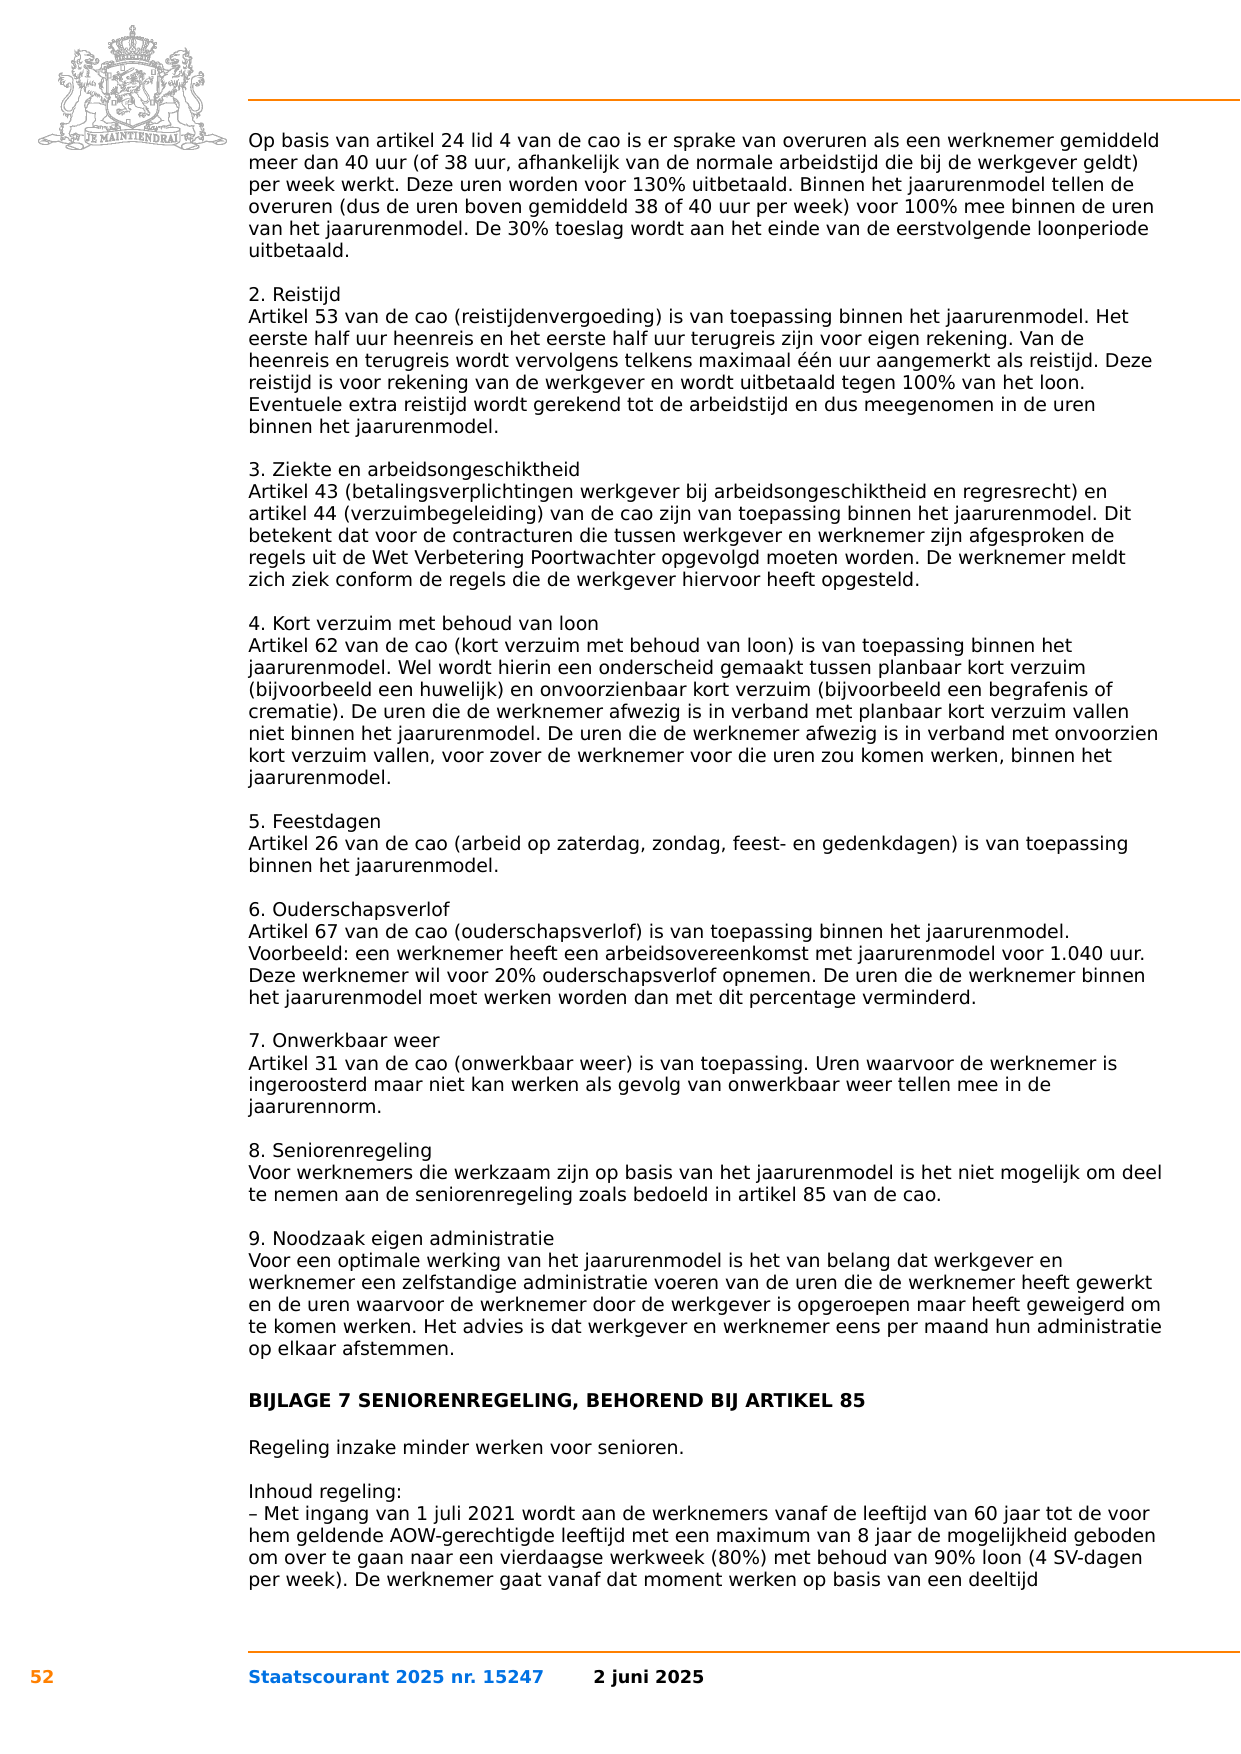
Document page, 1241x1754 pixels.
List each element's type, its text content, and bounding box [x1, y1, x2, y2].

text Regeling inzake minder werken voor senioren. [248, 1437, 1163, 1459]
text Artikel 53 van de cao (reistijdenvergoeding) is van toepassing binnen het jaarurenmodel. Het eerste half uur heenreis en het eerste half uur terugreis zijn voor eigen rekening. Van de heenreis en terugreis wordt vervolgens telkens maximaal één uur aangemerkt als reistijd. Deze reistijd is voor rekening van de werkgever en wordt uitbetaald tegen 100% van het loon. Eventuele extra reistijd wordt gerekend tot de arbeidstijd en dus meegenomen in de uren binnen het jaarurenmodel. [248, 306, 1163, 437]
text 4. Kort verzuim met behoud van loon [248, 613, 1163, 635]
text 6. Ouderschapsverlof [248, 899, 1163, 921]
text Inhoud regeling: [248, 1481, 1163, 1503]
text 5. Feestdagen [248, 811, 1163, 833]
text Artikel 31 van de cao (onwerkbaar weer) is van toepassing. Uren waarvoor de werknemer is ingeroosterd maar niet kan werken als gevolg van onwerkbaar weer tellen mee in de jaarurennorm. [248, 1052, 1163, 1118]
text – Met ingang van 1 juli 2021 wordt aan de werknemers vanaf de leeftijd van 60 jaar tot de voor hem geldende AOW-gerechtigde leeftijd met een maximum van 8 jaar de mogelijkheid geboden om over te gaan naar een vierdaagse werkweek (80%) met behoud van 90% loon (4 SV-dagen per week). De werknemer gaat vanaf dat moment werken op basis van een deeltijd [248, 1503, 1163, 1591]
picture [38, 25, 227, 150]
text Op basis van artikel 24 lid 4 van de cao is er sprake van overuren als een werknemer gemiddeld meer dan 40 uur (of 38 uur, afhankelijk van de normale arbeidstijd die bij de werkgever geldt) per week werkt. Deze uren worden voor 130% uitbetaald. Binnen het jaarurenmodel tellen de overuren (dus de uren boven gemiddeld 38 of 40 uur per week) voor 100% mee binnen de uren van het jaarurenmodel. De 30% toeslag wordt aan het einde van de eerstvolgende loonperiode uitbetaald. [248, 130, 1163, 262]
text Artikel 43 (betalingsverplichtingen werkgever bij arbeidsongeschiktheid en regresrecht) en artikel 44 (verzuimbegeleiding) van de cao zijn van toepassing binnen het jaarurenmodel. Dit betekent dat voor de contracturen die tussen werkgever en werknemer zijn afgesproken de regels uit de Wet Verbetering Poortwachter opgevolgd moeten worden. De werknemer meldt zich ziek conform de regels die de werkgever hiervoor heeft opgesteld. [248, 481, 1163, 591]
text Artikel 26 van de cao (arbeid op zaterdag, zondag, feest- en gedenkdagen) is van toepassing binnen het jaarurenmodel. [248, 833, 1163, 877]
text 8. Seniorenregeling [248, 1140, 1163, 1162]
subtitle BIJLAGE 7 SENIORENREGELING, BEHOREND BIJ ARTIKEL 85 [248, 1390, 1163, 1412]
text 2. Reistijd [248, 284, 1163, 306]
text 3. Ziekte en arbeidsongeschiktheid [248, 459, 1163, 481]
text Artikel 62 van de cao (kort verzuim met behoud van loon) is van toepassing binnen het jaarurenmodel. Wel wordt hierin een onderscheid gemaakt tussen planbaar kort verzuim (bijvoorbeeld een huwelijk) en onvoorzienbaar kort verzuim (bijvoorbeeld een begrafenis of crematie). De uren die de werknemer afwezig is in verband met planbaar kort verzuim vallen niet binnen het jaarurenmodel. De uren die de werknemer afwezig is in verband met onvoorzien kort verzuim vallen, voor zover de werknemer voor die uren zou komen werken, binnen het jaarurenmodel. [248, 635, 1163, 789]
text Voor werknemers die werkzaam zijn op basis van het jaarurenmodel is het niet mogelijk om deel te nemen aan de seniorenregeling zoals bedoeld in artikel 85 van de cao. [248, 1162, 1163, 1206]
text 9. Noodzaak eigen administratie [248, 1228, 1163, 1250]
text 7. Onwerkbaar weer [248, 1030, 1163, 1052]
text Voorbeeld: een werknemer heeft een arbeidsovereenkomst met jaarurenmodel voor 1.040 uur. Deze werknemer wil voor 20% ouderschapsverlof opnemen. De uren die de werknemer binnen het jaarurenmodel moet werken worden dan met dit percentage verminderd. [248, 943, 1163, 1008]
text Artikel 67 van de cao (ouderschapsverlof) is van toepassing binnen het jaarurenmodel. [248, 921, 1163, 943]
text Voor een optimale werking van het jaarurenmodel is het van belang dat werkgever en werknemer een zelfstandige administratie voeren van de uren die de werknemer heeft gewerkt en de uren waarvoor de werknemer door de werkgever is opgeroepen maar heeft geweigerd om te komen werken. Het advies is dat werkgever en werknemer eens per maand hun administratie op elkaar afstemmen. [248, 1250, 1163, 1360]
